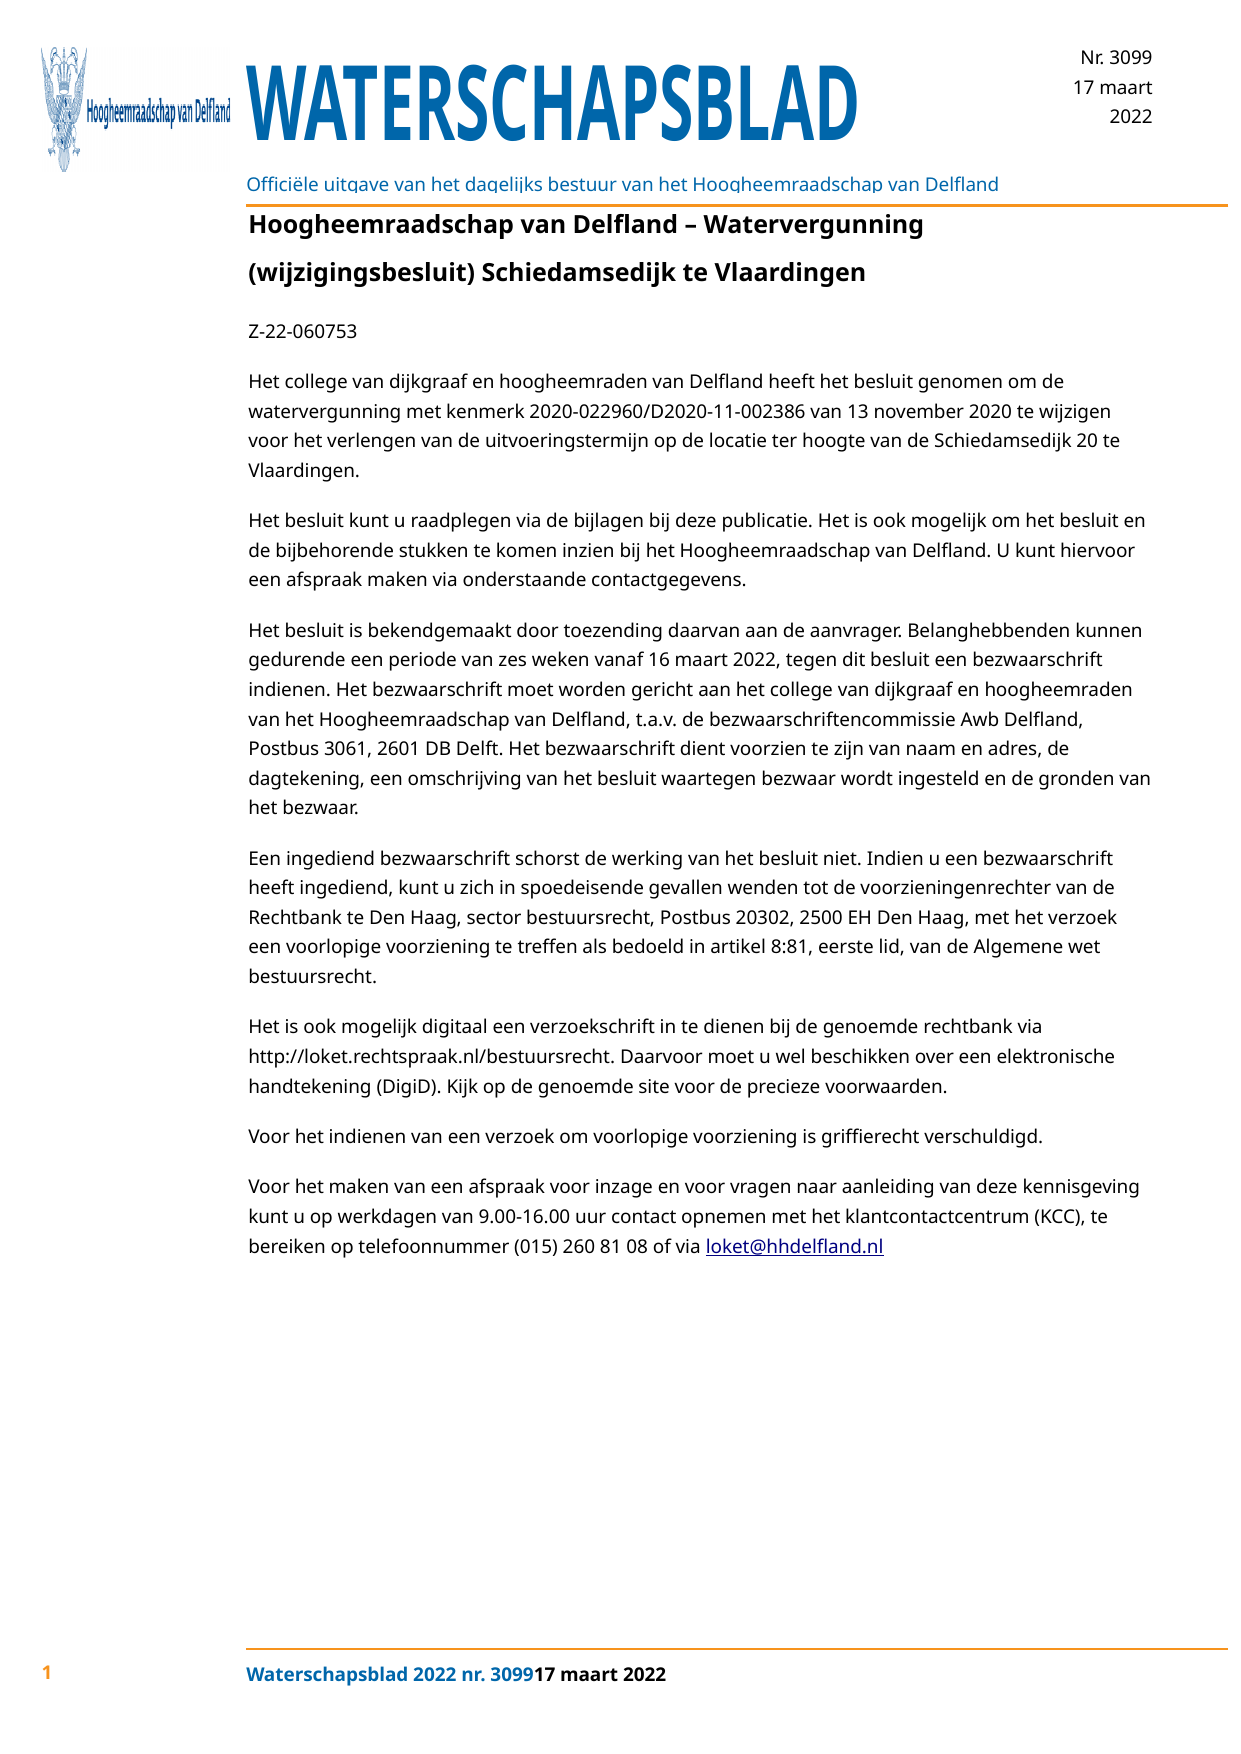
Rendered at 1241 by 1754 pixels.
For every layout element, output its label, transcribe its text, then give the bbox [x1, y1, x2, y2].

text Een ingediend bezwaarschrift schorst de werking van het besluit niet. Indien u een bezwaarschrift heeft ingediend, kunt u zich in spoedeisende gevallen wenden tot de voorzieningenrechter van de Rechtbank te Den Haag, sector bestuursrecht, Postbus 20302, 2500 EH Den Haag, met het verzoek een voorlopige voorziening te treffen als bedoeld in artikel 8:81, eerste lid, van de Algemene wet bestuursrecht. [248, 845, 1152, 989]
text Het college van dijkgraaf en hoogheemraden van Delfland heeft het besluit genomen om de watervergunning met kenmerk 2020-022960/D2020-11-002386 van 13 november 2020 te wijzigen voor het verlengen van de uitvoeringstermijn op de locatie ter hoogte van de Schiedamsedijk 20 te Vlaardingen. [248, 368, 1152, 483]
text Voor het maken van een afspraak voor inzage en voor vragen naar aanleiding van deze kennisgeving kunt u op werkdagen van 9.00-16.00 uur contact opnemen met het klantcontactcentrum (KCC), te bereiken op telefoonnummer (015) 260 81 08 of via loket@hhdelfland.nl [248, 1174, 1152, 1259]
text Het besluit kunt u raadplegen via de bijlagen bij deze publicatie. Het is ook mogelijk om het besluit en de bijbehorende stukken te komen inzien bij het Hoogheemraadschap van Delfland. U kunt hiervoor een afspraak maken via onderstaande contactgegevens. [248, 507, 1152, 592]
text Het is ook mogelijk digitaal een verzoekschrift in te dienen bij de genoemde rechtbank via http://loket.rechtspraak.nl/bestuursrecht. Daarvoor moet u wel beschikken over een elektronische handtekening (DigiD). Kijk op de genoemde site voor de precieze voorwaarden. [248, 1014, 1152, 1099]
text Voor het indienen van een verzoek om voorlopige voorziening is griffierecht verschuldigd. [248, 1123, 1152, 1149]
text Hoogheemraadschap van Delfland – Watervergunning (wijzigingsbesluit) Schiedamsedijk te Vlaardingen [248, 207, 1152, 288]
picture [41, 47, 231, 172]
text Het besluit is bekendgemaakt door toezending daarvan aan de aanvrager. Belanghebbenden kunnen gedurende een periode van zes weken vanaf 16 maart 2022, tegen dit besluit een bezwaarschrift indienen. Het bezwaarschrift moet worden gericht aan het college van dijkgraaf en hoogheemraden van het Hoogheemraadschap van Delfland, t.a.v. de bezwaarschriftencommissie Awb Delfland, Postbus 3061, 2601 DB Delft. Het bezwaarschrift dient voorzien te zijn van naam en adres, de dagtekening, een omschrijving van het besluit waartegen bezwaar wordt ingesteld en de gronden van het bezwaar. [248, 617, 1152, 820]
text Z-22-060753 [248, 318, 1152, 344]
